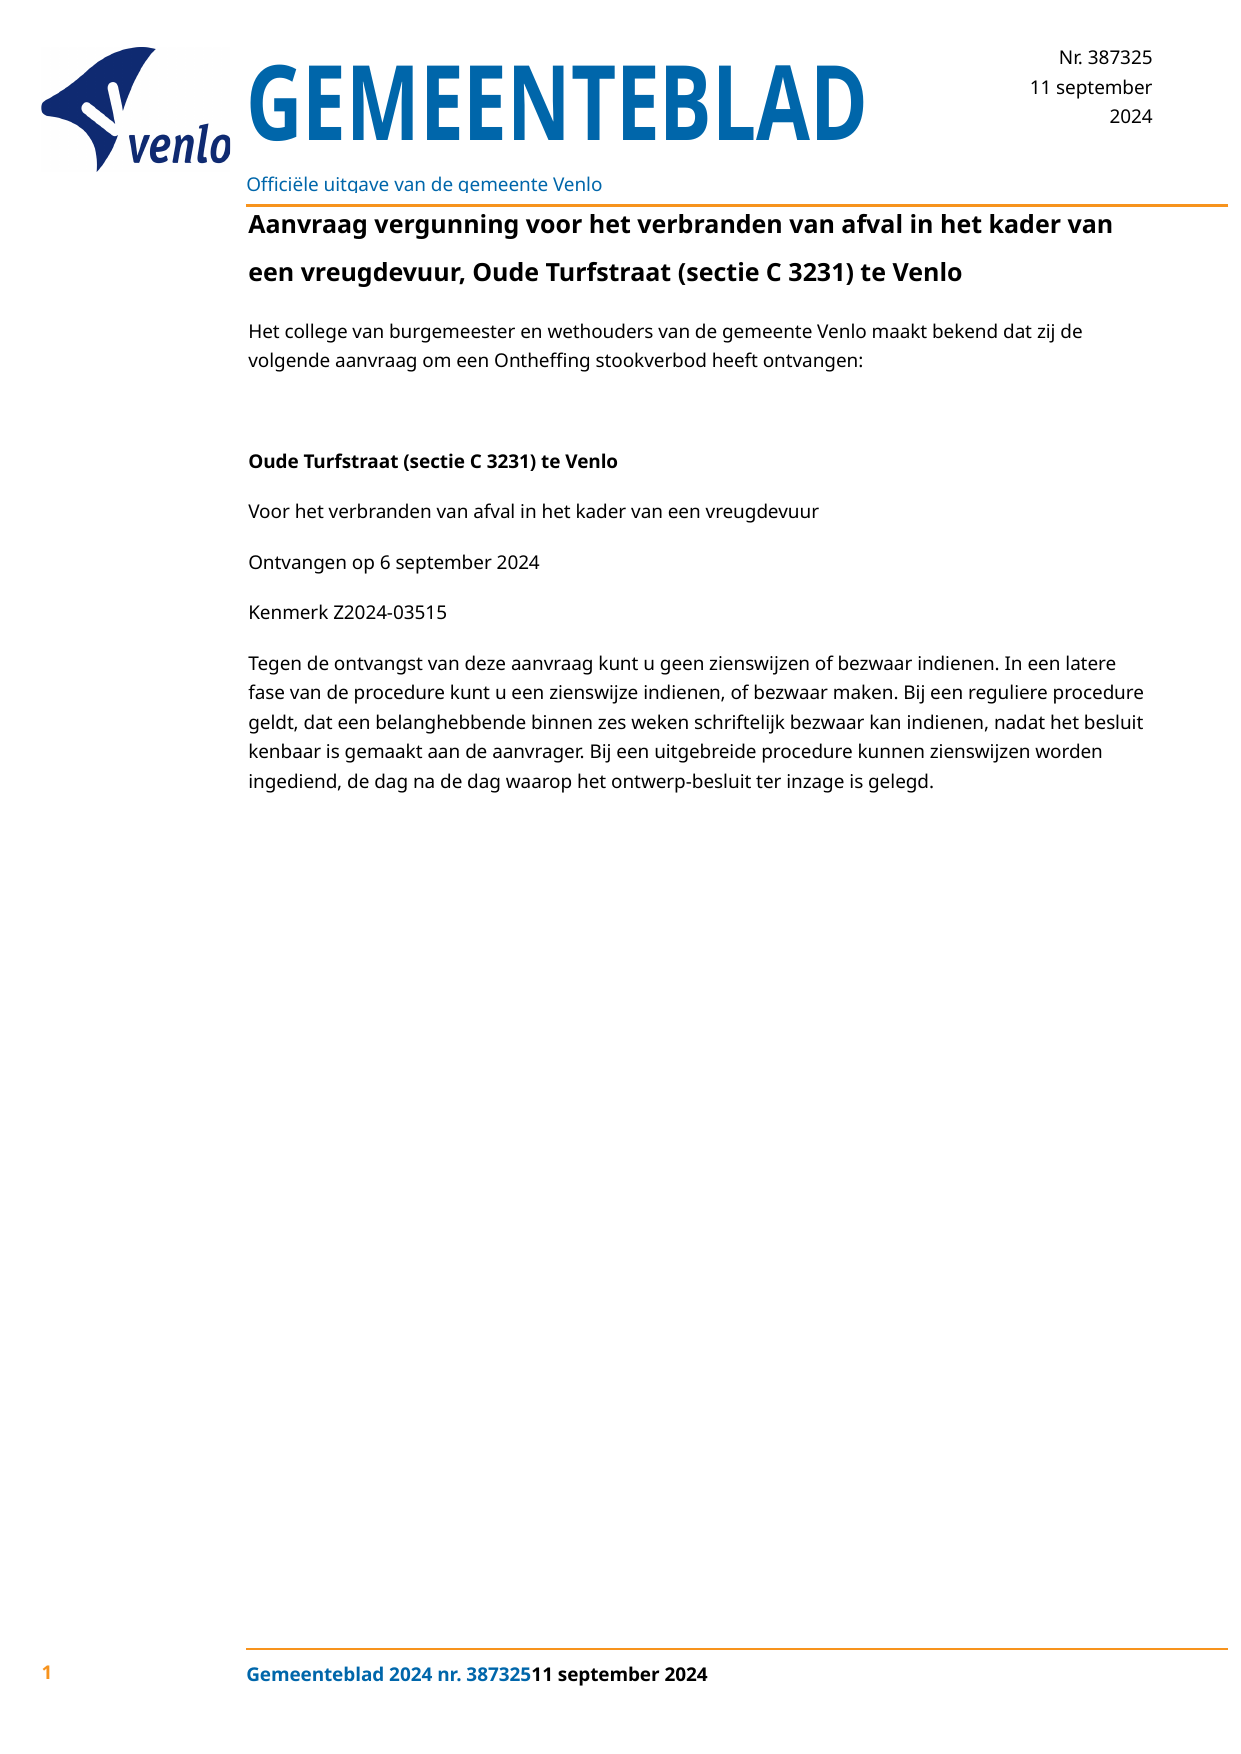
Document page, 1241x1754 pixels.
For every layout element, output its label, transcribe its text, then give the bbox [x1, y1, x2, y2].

text Oude Turfstraat (sectie C 3231) te Venlo [248, 448, 1152, 474]
text Ontvangen op 6 september 2024 [248, 549, 1152, 575]
picture [41, 47, 231, 172]
text Aanvraag vergunning voor het verbranden van afval in het kader van een vreugdevuur, Oude Turfstraat (sectie C 3231) te Venlo [248, 207, 1152, 288]
text Het college van burgemeester en wethouders van de gemeente Venlo maakt bekend dat zij de volgende aanvraag om een Ontheffing stookverbod heeft ontvangen: [248, 318, 1152, 373]
text Voor het verbranden van afval in het kader van een vreugdevuur [248, 499, 1152, 524]
text Tegen de ontvangst van deze aanvraag kunt u geen zienswijzen of bezwaar indienen. In een latere fase van de procedure kunt u een zienswijze indienen, of bezwaar maken. Bij een reguliere procedure geldt, dat een belanghebbende binnen zes weken schriftelijk bezwaar kan indienen, nadat het besluit kenbaar is gemaakt aan de aanvrager. Bij een uitgebreide procedure kunnen zienswijzen worden ingediend, de dag na de dag waarop het ontwerp-besluit ter inzage is gelegd. [248, 650, 1152, 794]
text Kenmerk Z2024-03515 [248, 599, 1152, 625]
